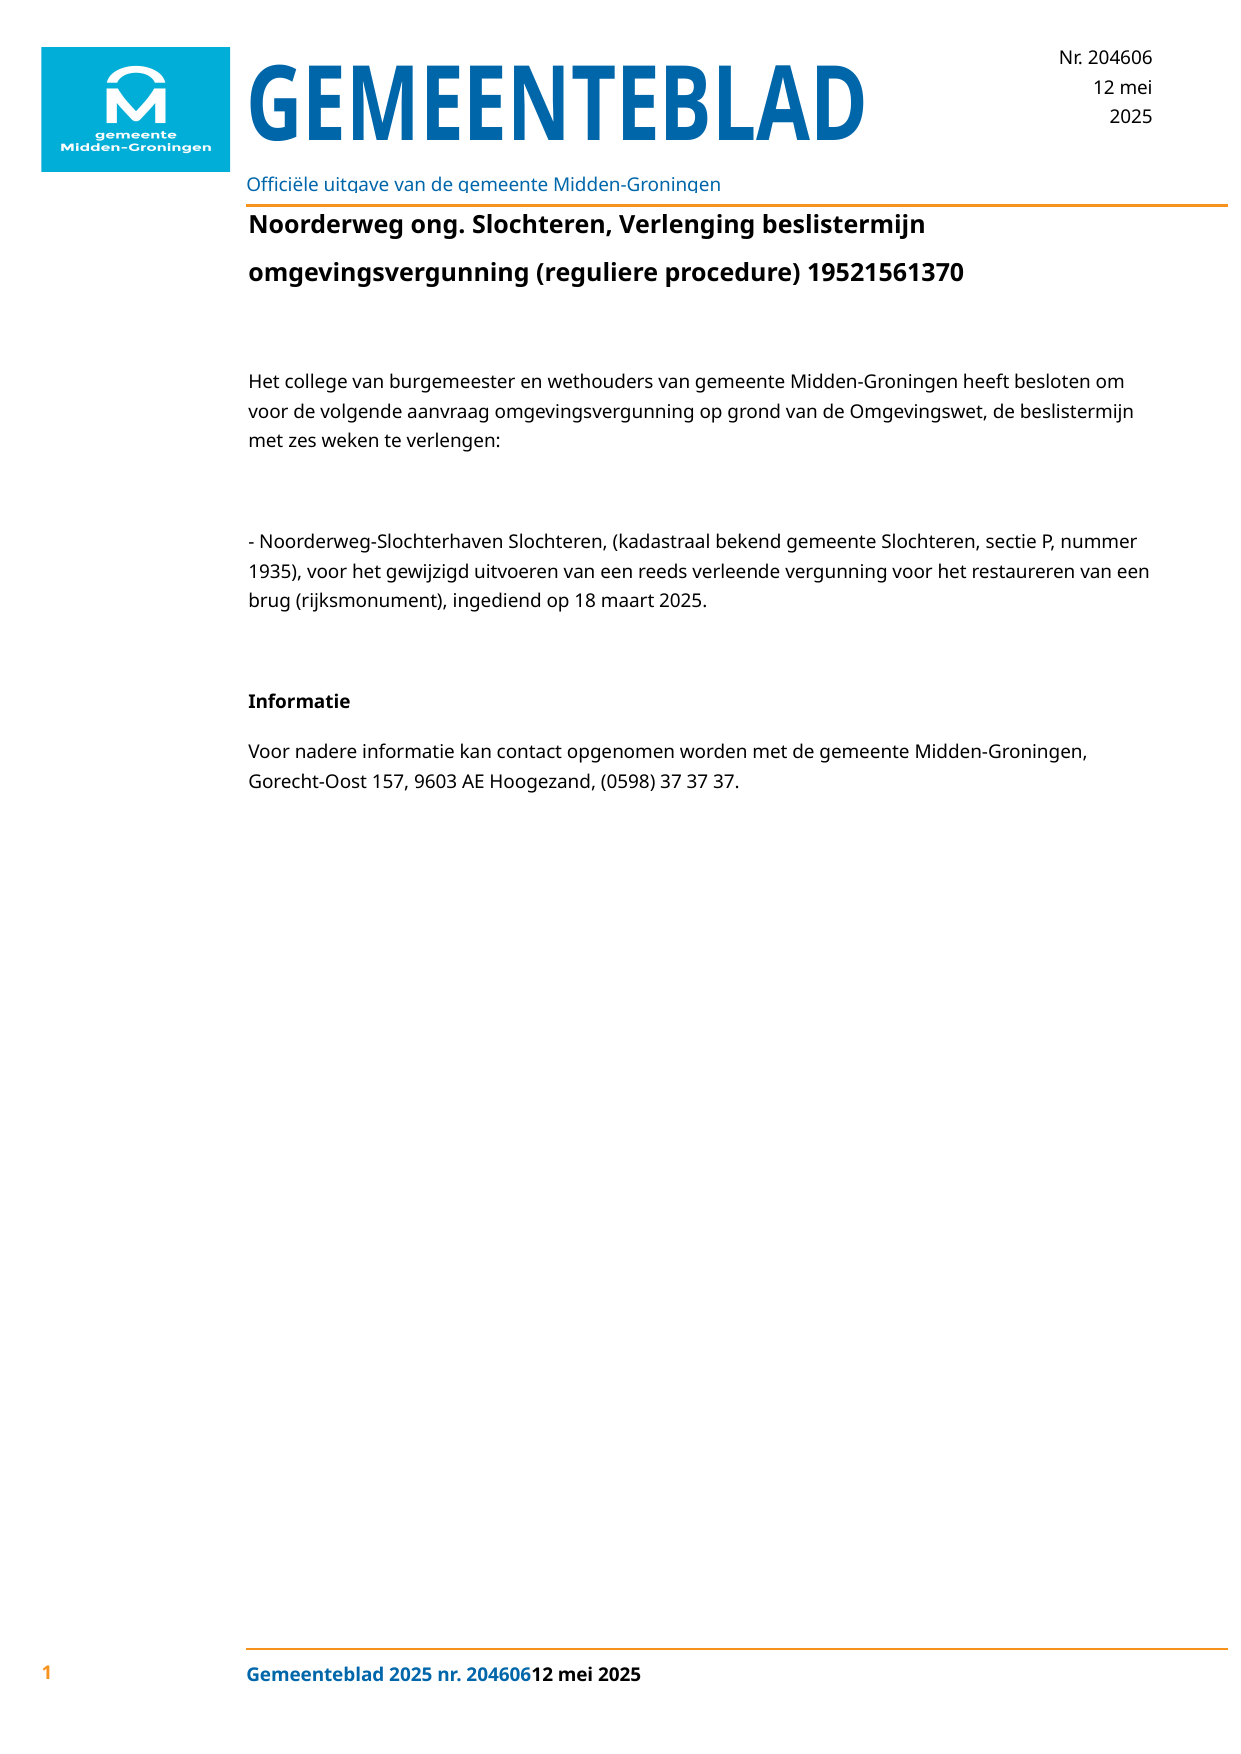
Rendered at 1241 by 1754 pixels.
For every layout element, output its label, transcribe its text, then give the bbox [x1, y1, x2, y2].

text - Noorderweg-Slochterhaven Slochteren, (kadastraal bekend gemeente Slochteren, sectie P, nummer 1935), voor het gewijzigd uitvoeren van een reeds verleende vergunning voor het restaureren van een brug (rijksmonument), ingediend op 18 maart 2025. [248, 528, 1152, 613]
text Noorderweg ong. Slochteren, Verlenging beslistermijn omgevingsvergunning (reguliere procedure) 19521561370 [248, 207, 1152, 288]
text Informatie [248, 688, 1152, 714]
text Het college van burgemeester en wethouders van gemeente Midden-Groningen heeft besloten om voor de volgende aanvraag omgevingsvergunning op grond van de Omgevingswet, de beslistermijn met zes weken te verlengen: [248, 368, 1152, 453]
picture [107, 89, 165, 122]
picture [184, 146, 190, 153]
text Voor nadere informatie kan contact opgenomen worden met de gemeente Midden-Groningen, Gorecht-Oost 157, 9603 AE Hoogezand, (0598) 37 37 37. [248, 739, 1152, 794]
picture [108, 66, 164, 82]
